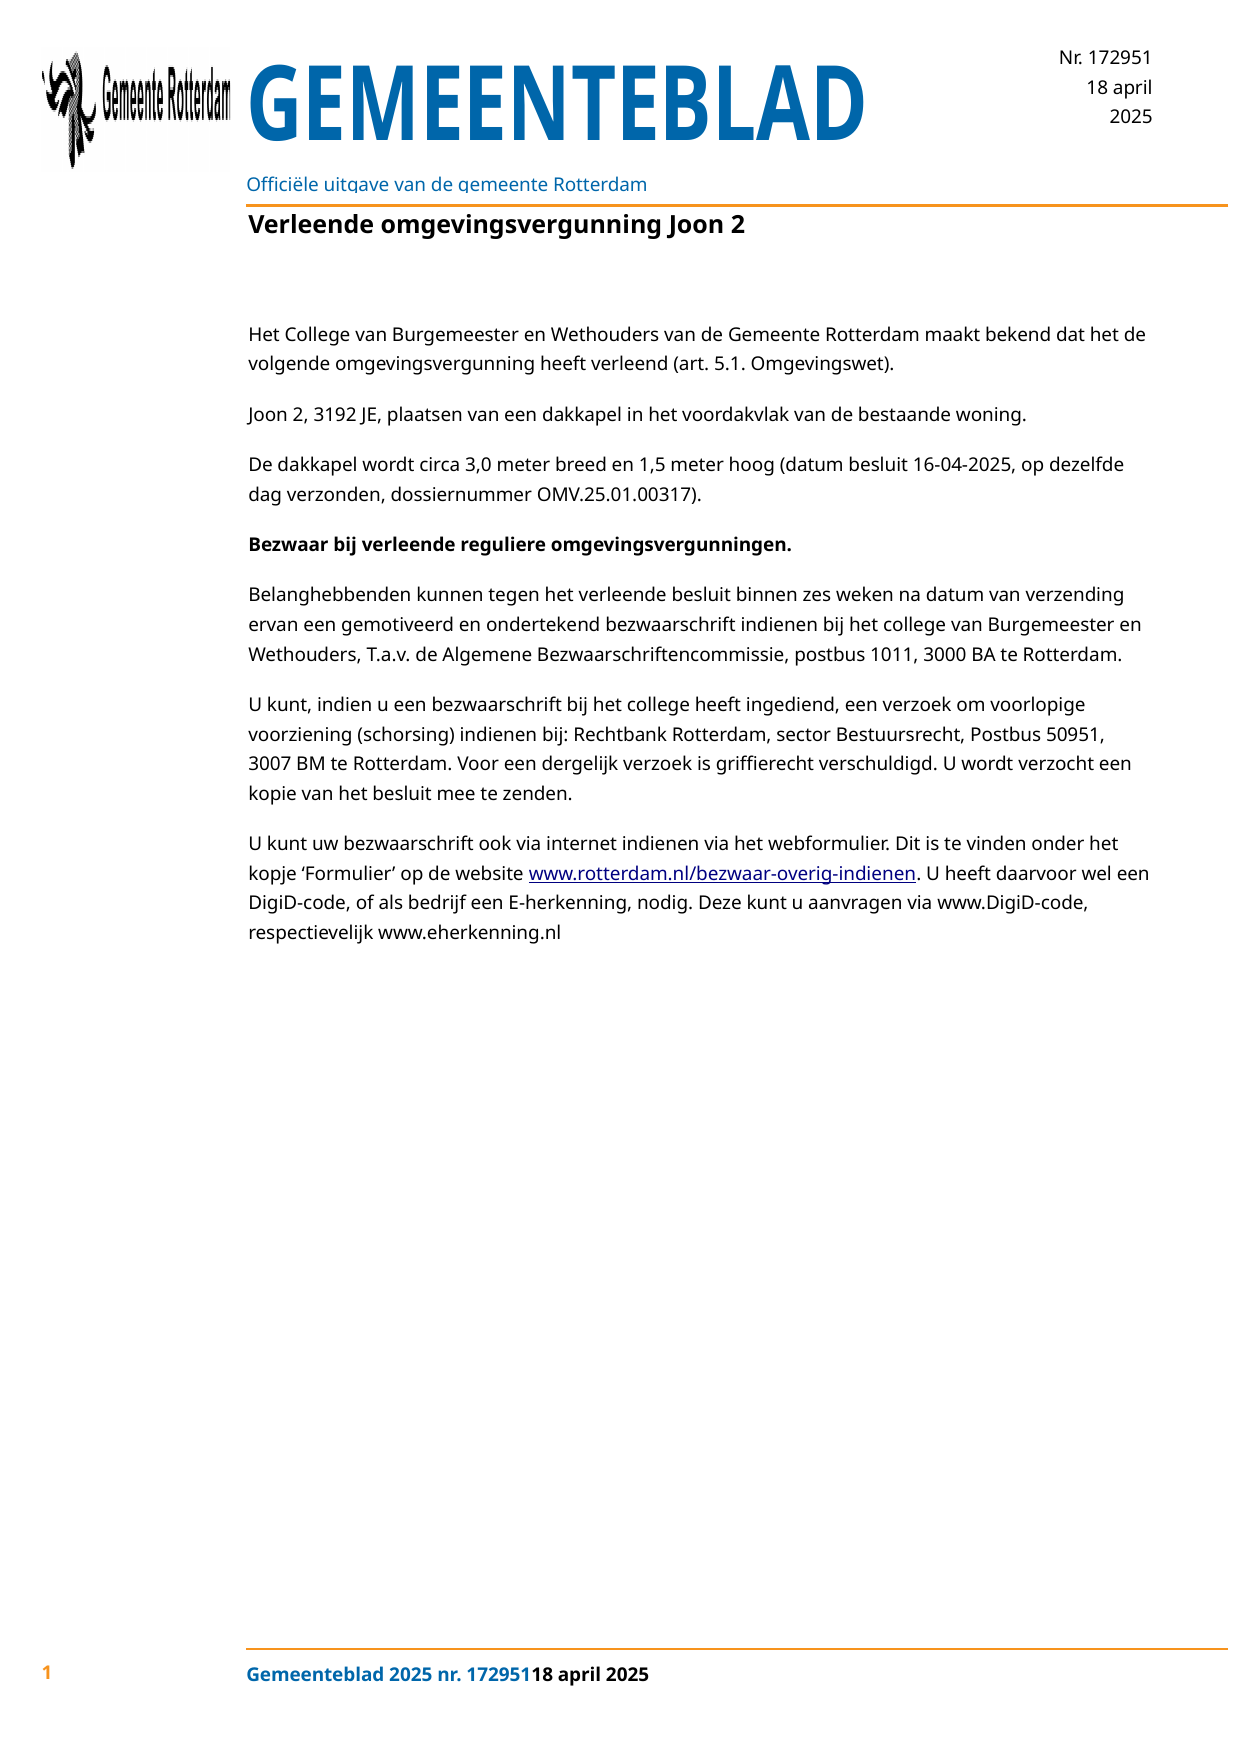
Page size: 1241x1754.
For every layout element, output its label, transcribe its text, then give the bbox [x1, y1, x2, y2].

text Belanghebbenden kunnen tegen het verleende besluit binnen zes weken na datum van verzending ervan een gemotiveerd en ondertekend bezwaarschrift indienen bij het college van Burgemeester en Wethouders, T.a.v. de Algemene Bezwaarschriftencommissie, postbus 1011, 3000 BA te Rotterdam. [248, 582, 1152, 666]
text Joon 2, 3192 JE, plaatsen van een dakkapel in het voordakvlak van de bestaande woning. [248, 401, 1152, 426]
text Het College van Burgemeester en Wethouders van de Gemeente Rotterdam maakt bekend dat het de volgende omgevingsvergunning heeft verleend (art. 5.1. Omgevingswet). [248, 321, 1152, 376]
text Bezwaar bij verleende reguliere omgevingsvergunningen. [248, 531, 1152, 557]
text U kunt uw bezwaarschrift ook via internet indienen via het webformulier. Dit is te vinden onder het kopje ‘Formulier’ op de website www.rotterdam.nl/bezwaar-overig-indienen. U heeft daarvoor wel een DigiD-code, of als bedrijf een E-herkenning, nodig. Deze kunt u aanvragen via www.DigiD-code, respectievelijk www.eherkenning.nl [248, 830, 1152, 945]
text De dakkapel wordt circa 3,0 meter breed en 1,5 meter hoog (datum besluit 16-04-2025, op dezelfde dag verzonden, dossiernummer OMV.25.01.00317). [248, 451, 1152, 506]
text U kunt, indien u een bezwaarschrift bij het college heeft ingediend, een verzoek om voorlopige voorziening (schorsing) indienen bij: Rechtbank Rotterdam, sector Bestuursrecht, Postbus 50951, 3007 BM te Rotterdam. Voor een dergelijk verzoek is griffierecht verschuldigd. U wordt verzocht een kopie van het besluit mee te zenden. [248, 691, 1152, 806]
picture [41, 47, 231, 172]
text Verleende omgevingsvergunning Joon 2 [248, 207, 1152, 241]
